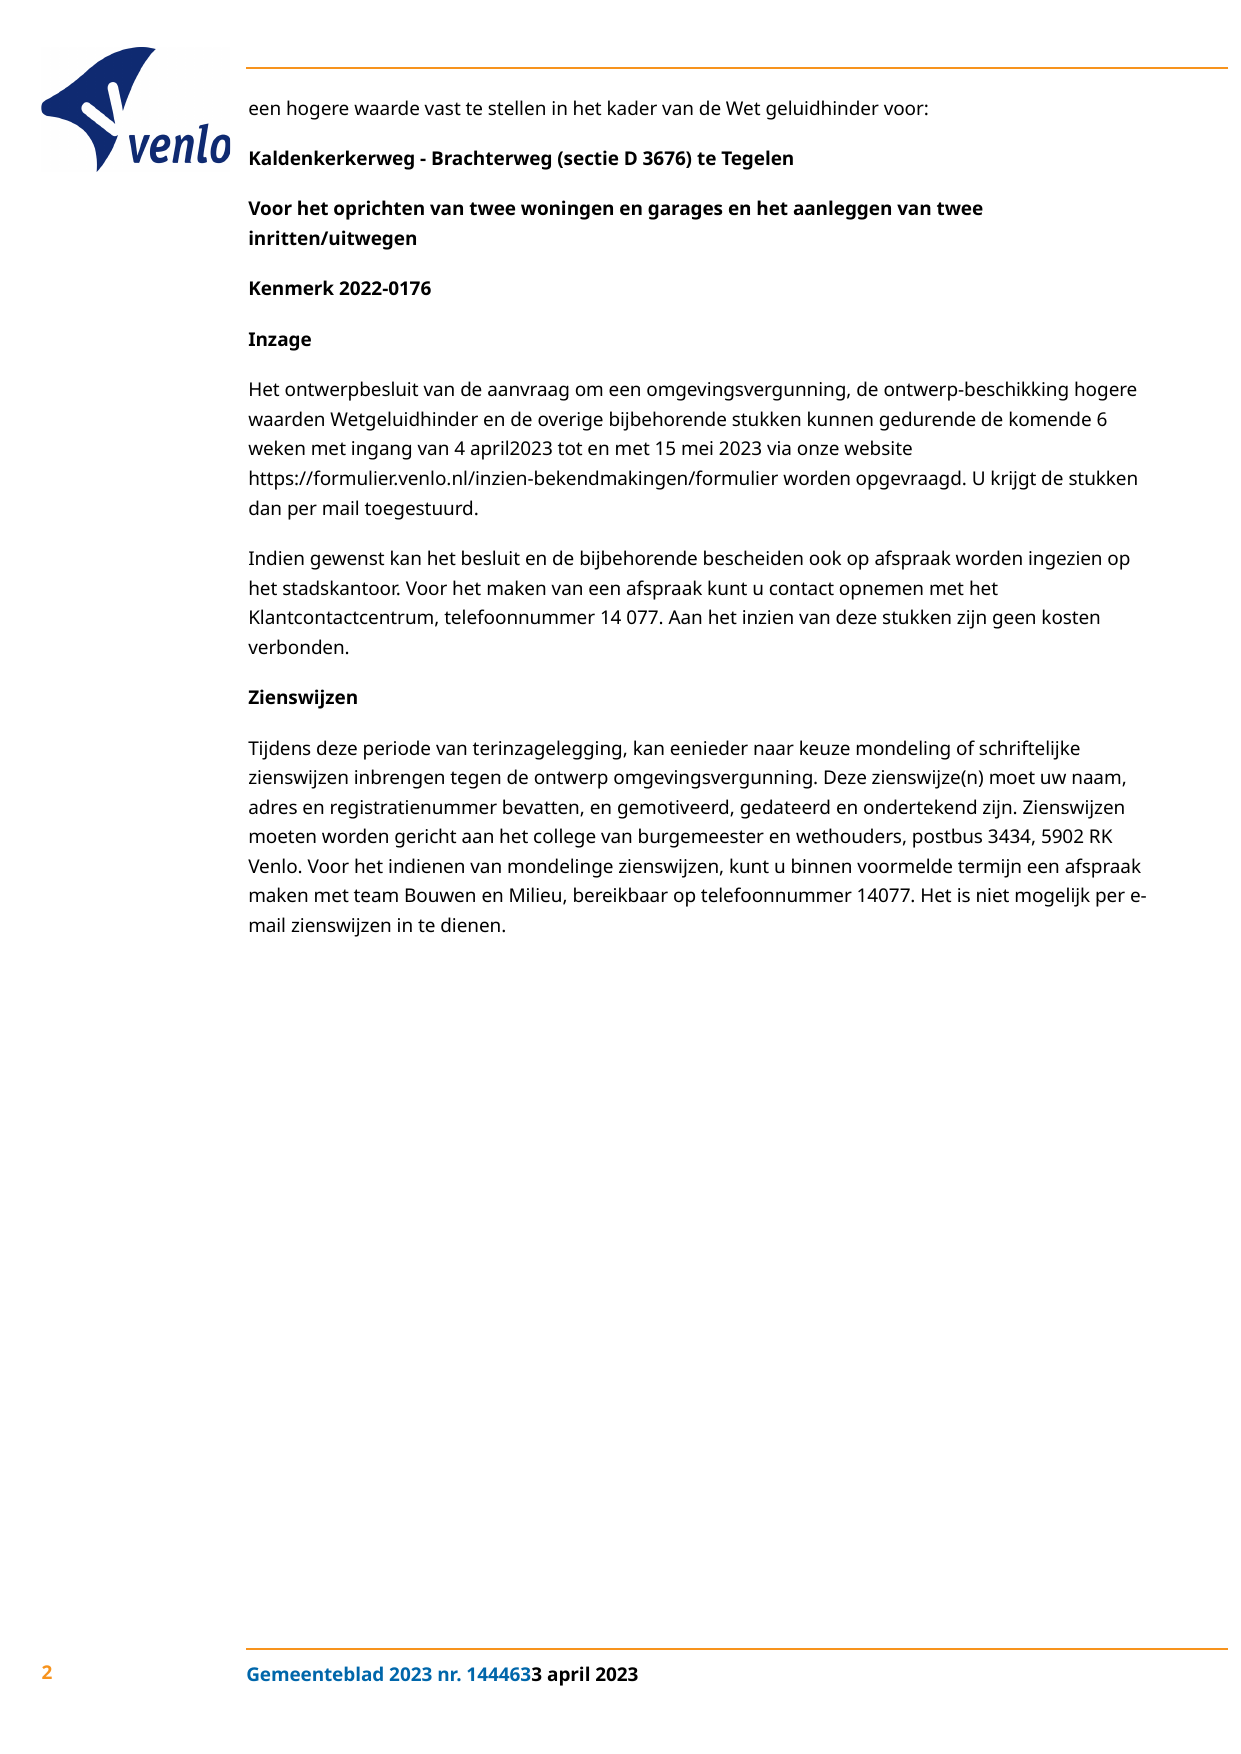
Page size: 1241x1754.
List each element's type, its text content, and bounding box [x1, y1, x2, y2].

text Inzage [248, 326, 1152, 352]
text een hogere waarde vast te stellen in het kader van de Wet geluidhinder voor: [248, 95, 1152, 121]
text Voor het oprichten van twee woningen en garages en het aanleggen van twee inritten/uitwegen [248, 196, 1152, 251]
text Kenmerk 2022-0176 [248, 276, 1152, 301]
text Zienswijzen [248, 684, 1152, 710]
text Indien gewenst kan het besluit en de bijbehorende bescheiden ook op afspraak worden ingezien op het stadskantoor. Voor het maken van een afspraak kunt u contact opnemen met het Klantcontactcentrum, telefoonnummer 14 077. Aan het inzien van deze stukken zijn geen kosten verbonden. [248, 545, 1152, 660]
picture [41, 47, 231, 172]
text Het ontwerpbesluit van de aanvraag om een omgevingsvergunning, de ontwerp-beschikking hogere waarden Wetgeluidhinder en de overige bijbehorende stukken kunnen gedurende de komende 6 weken met ingang van 4 april2023 tot en met 15 mei 2023 via onze website https://formulier.venlo.nl/inzien-bekendmakingen/formulier worden opgevraagd. U krijgt de stukken dan per mail toegestuurd. [248, 376, 1152, 521]
text Tijdens deze periode van terinzagelegging, kan eenieder naar keuze mondeling of schriftelijke zienswijzen inbrengen tegen de ontwerp omgevingsvergunning. Deze zienswijze(n) moet uw naam, adres en registratienummer bevatten, en gemotiveerd, gedateerd en ondertekend zijn. Zienswijzen moeten worden gericht aan het college van burgemeester en wethouders, postbus 3434, 5902 RK Venlo. Voor het indienen van mondelinge zienswijzen, kunt u binnen voormelde termijn een afspraak maken met team Bouwen en Milieu, bereikbaar op telefoonnummer 14077. Het is niet mogelijk per e-mail zienswijzen in te dienen. [248, 735, 1152, 938]
text Kaldenkerkerweg - Brachterweg (sectie D 3676) te Tegelen [248, 145, 1152, 171]
